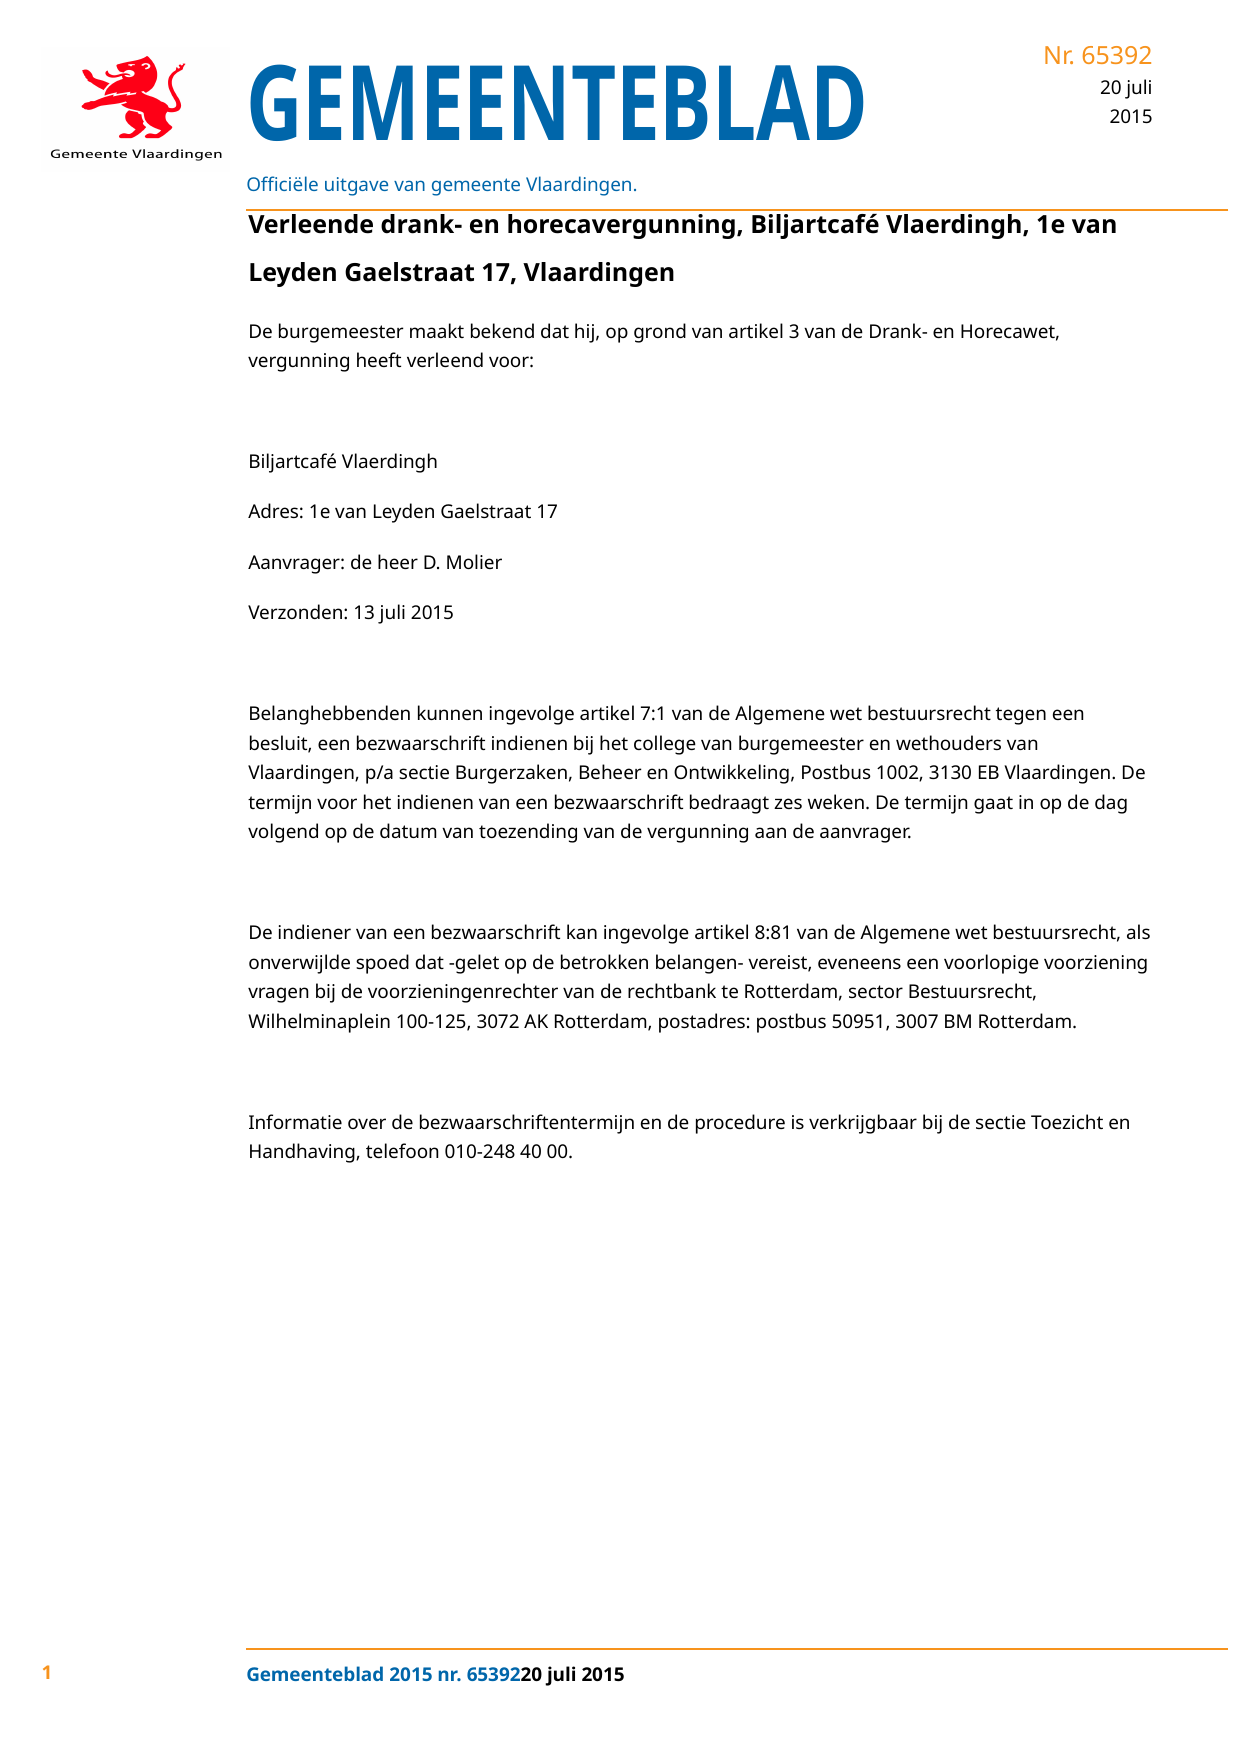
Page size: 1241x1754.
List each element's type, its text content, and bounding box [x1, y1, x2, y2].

text Verzonden: 13 juli 2015 [248, 599, 1152, 625]
text Belanghebbenden kunnen ingevolge artikel 7:1 van de Algemene wet bestuursrecht tegen een besluit, een bezwaarschrift indienen bij het college van burgemeester en wethouders van Vlaardingen, p/a sectie Burgerzaken, Beheer en Ontwikkeling, Postbus 1002, 3130 EB Vlaardingen. De termijn voor het indienen van een bezwaarschrift bedraagt zes weken. De termijn gaat in op de dag volgend op de datum van toezending van de vergunning aan de aanvrager. [248, 700, 1152, 844]
text De indiener van een bezwaarschrift kan ingevolge artikel 8:81 van de Algemene wet bestuursrecht, als onverwijlde spoed dat -gelet op de betrokken belangen- vereist, eveneens een voorlopige voorziening vragen bij de voorzieningenrechter van de rechtbank te Rotterdam, sector Bestuursrecht, Wilhelminaplein 100-125, 3072 AK Rotterdam, postadres: postbus 50951, 3007 BM Rotterdam. [248, 919, 1152, 1034]
text Biljartcafé Vlaerdingh [248, 448, 1152, 474]
text Adres: 1e van Leyden Gaelstraat 17 [248, 499, 1152, 524]
text Informatie over de bezwaarschriftentermijn en de procedure is verkrijgbaar bij de sectie Toezicht en Handhaving, telefoon 010-248 40 00. [248, 1109, 1152, 1164]
text De burgemeester maakt bekend dat hij, op grond van artikel 3 van de Drank- en Horecawet, vergunning heeft verleend voor: [248, 318, 1152, 373]
text Verleende drank- en horecavergunning, Biljartcafé Vlaerdingh, 1e van Leyden Gaelstraat 17, Vlaardingen [248, 211, 1152, 288]
picture [41, 47, 231, 172]
text Aanvrager: de heer D. Molier [248, 549, 1152, 575]
